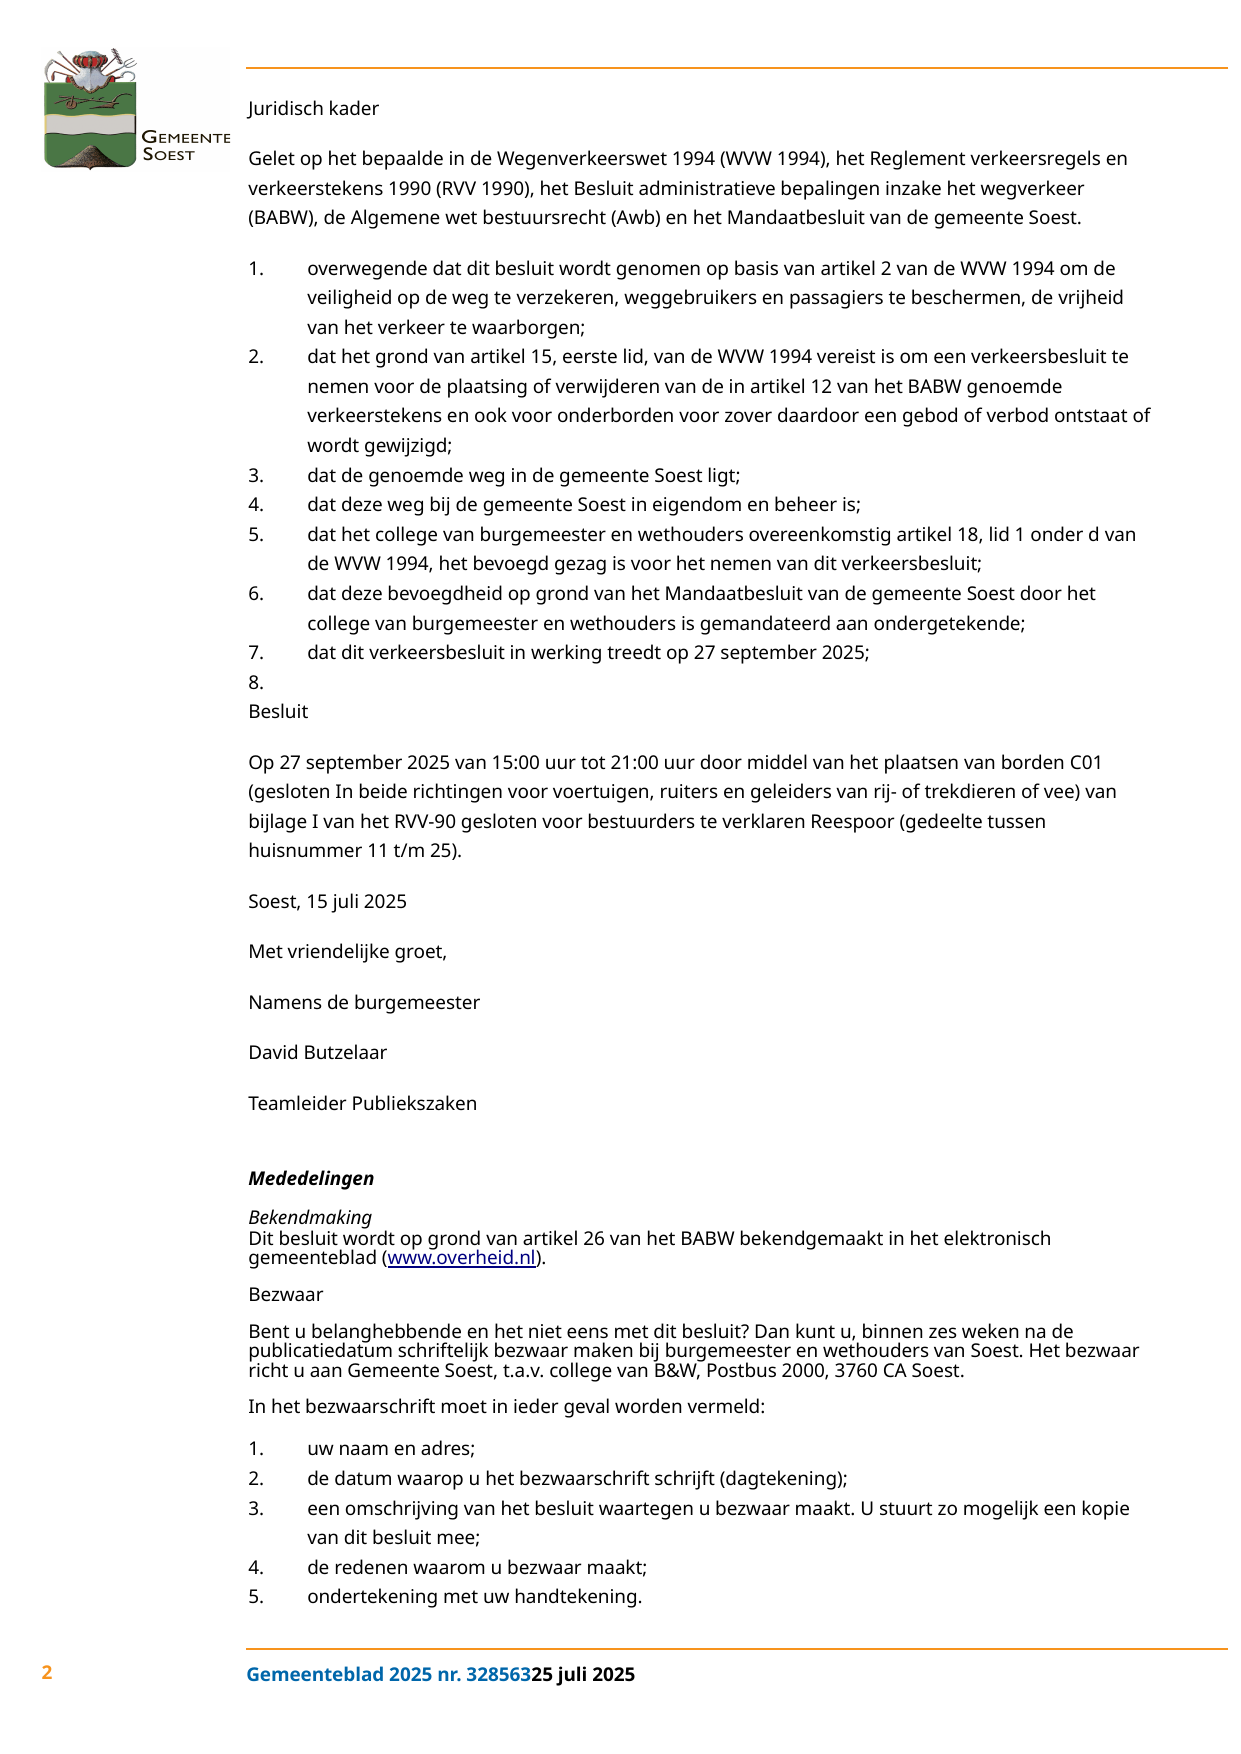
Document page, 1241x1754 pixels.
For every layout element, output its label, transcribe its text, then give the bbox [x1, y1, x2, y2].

text Bent u belanghebbende en het niet eens met dit besluit? Dan kunt u, binnen zes weken na de publicatiedatum schriftelijk bezwaar maken bij burgemeester en wethouders van Soest. Het bezwaar richt u aan Gemeente Soest, t.a.v. college van B&W, Postbus 2000, 3760 CA Soest. [248, 1323, 1152, 1381]
text Teamleider Publiekszaken [248, 1090, 1152, 1116]
list dat het grond van artikel 15, eerste lid, van de WVW 1994 vereist is om een verkeersbesluit te nemen voor de plaatsing of verwijderen van de in artikel 12 van het BABW genoemde verkeerstekens en ook voor onderborden voor zover daardoor een gebod of verbod ontstaat of wordt gewijzigd; [248, 343, 1152, 458]
list uw naam en adres; [248, 1436, 1152, 1461]
list dat dit verkeersbesluit in werking treedt op 27 september 2025; [248, 639, 1152, 665]
list dat deze bevoegdheid op grond van het Mandaatbesluit van de gemeente Soest door het college van burgemeester en wethouders is gemandateerd aan ondergetekende; [248, 580, 1152, 636]
text Gelet op het bepaalde in de Wegenverkeerswet 1994 (WVW 1994), het Reglement verkeersregels en verkeerstekens 1990 (RVV 1990), het Besluit administratieve bepalingen inzake het wegverkeer (BABW), de Algemene wet bestuursrecht (Awb) en het Mandaatbesluit van de gemeente Soest. [248, 145, 1152, 230]
list dat het college van burgemeester en wethouders overeenkomstig artikel 18, lid 1 onder d van de WVW 1994, het bevoegd gezag is voor het nemen van dit verkeersbesluit; [248, 521, 1152, 576]
list de datum waarop u het bezwaarschrift schrijft (dagtekening); [248, 1465, 1152, 1491]
text Mededelingen [248, 1165, 1152, 1191]
text Op 27 september 2025 van 15:00 uur tot 21:00 uur door middel van het plaatsen van borden C01 (gesloten In beide richtingen voor voertuigen, ruiters en geleiders van rij- of trekdieren of vee) van bijlage I van het RVV-90 gesloten voor bestuurders te verklaren Reespoor (gedeelte tussen huisnummer 11 t/m 25). [248, 749, 1152, 863]
text Soest, 15 juli 2025 [248, 888, 1152, 914]
list overwegende dat dit besluit wordt genomen op basis van artikel 2 van de WVW 1994 om de veiligheid op de weg te verzekeren, weggebruikers en passagiers te beschermen, de vrijheid van het verkeer te waarborgen; [248, 255, 1152, 340]
text Besluit [248, 698, 1152, 724]
text In het bezwaarschrift moet in ieder geval worden vermeld: [248, 1398, 1152, 1418]
text Bezwaar [248, 1286, 1152, 1305]
list dat deze weg bij de gemeente Soest in eigendom en beheer is; [248, 491, 1152, 517]
list dat de genoemde weg in de gemeente Soest ligt; [248, 462, 1152, 488]
list een omschrijving van het besluit waartegen u bezwaar maakt. U stuurt zo mogelijk een kopie van dit besluit mee; [248, 1495, 1152, 1550]
text Met vriendelijke groet, [248, 938, 1152, 964]
list de redenen waarom u bezwaar maakt; [248, 1554, 1152, 1579]
text Juridisch kader [248, 95, 1152, 121]
list ondertekening met uw handtekening. [248, 1583, 1152, 1609]
text Bekendmaking [248, 1204, 1152, 1230]
text Dit besluit wordt op grond van artikel 26 van het BABW bekendgemaakt in het elektronisch gemeenteblad (www.overheid.nl). [248, 1230, 1152, 1268]
text Namens de burgemeester [248, 989, 1152, 1015]
picture [41, 47, 231, 172]
text David Butzelaar [248, 1039, 1152, 1065]
